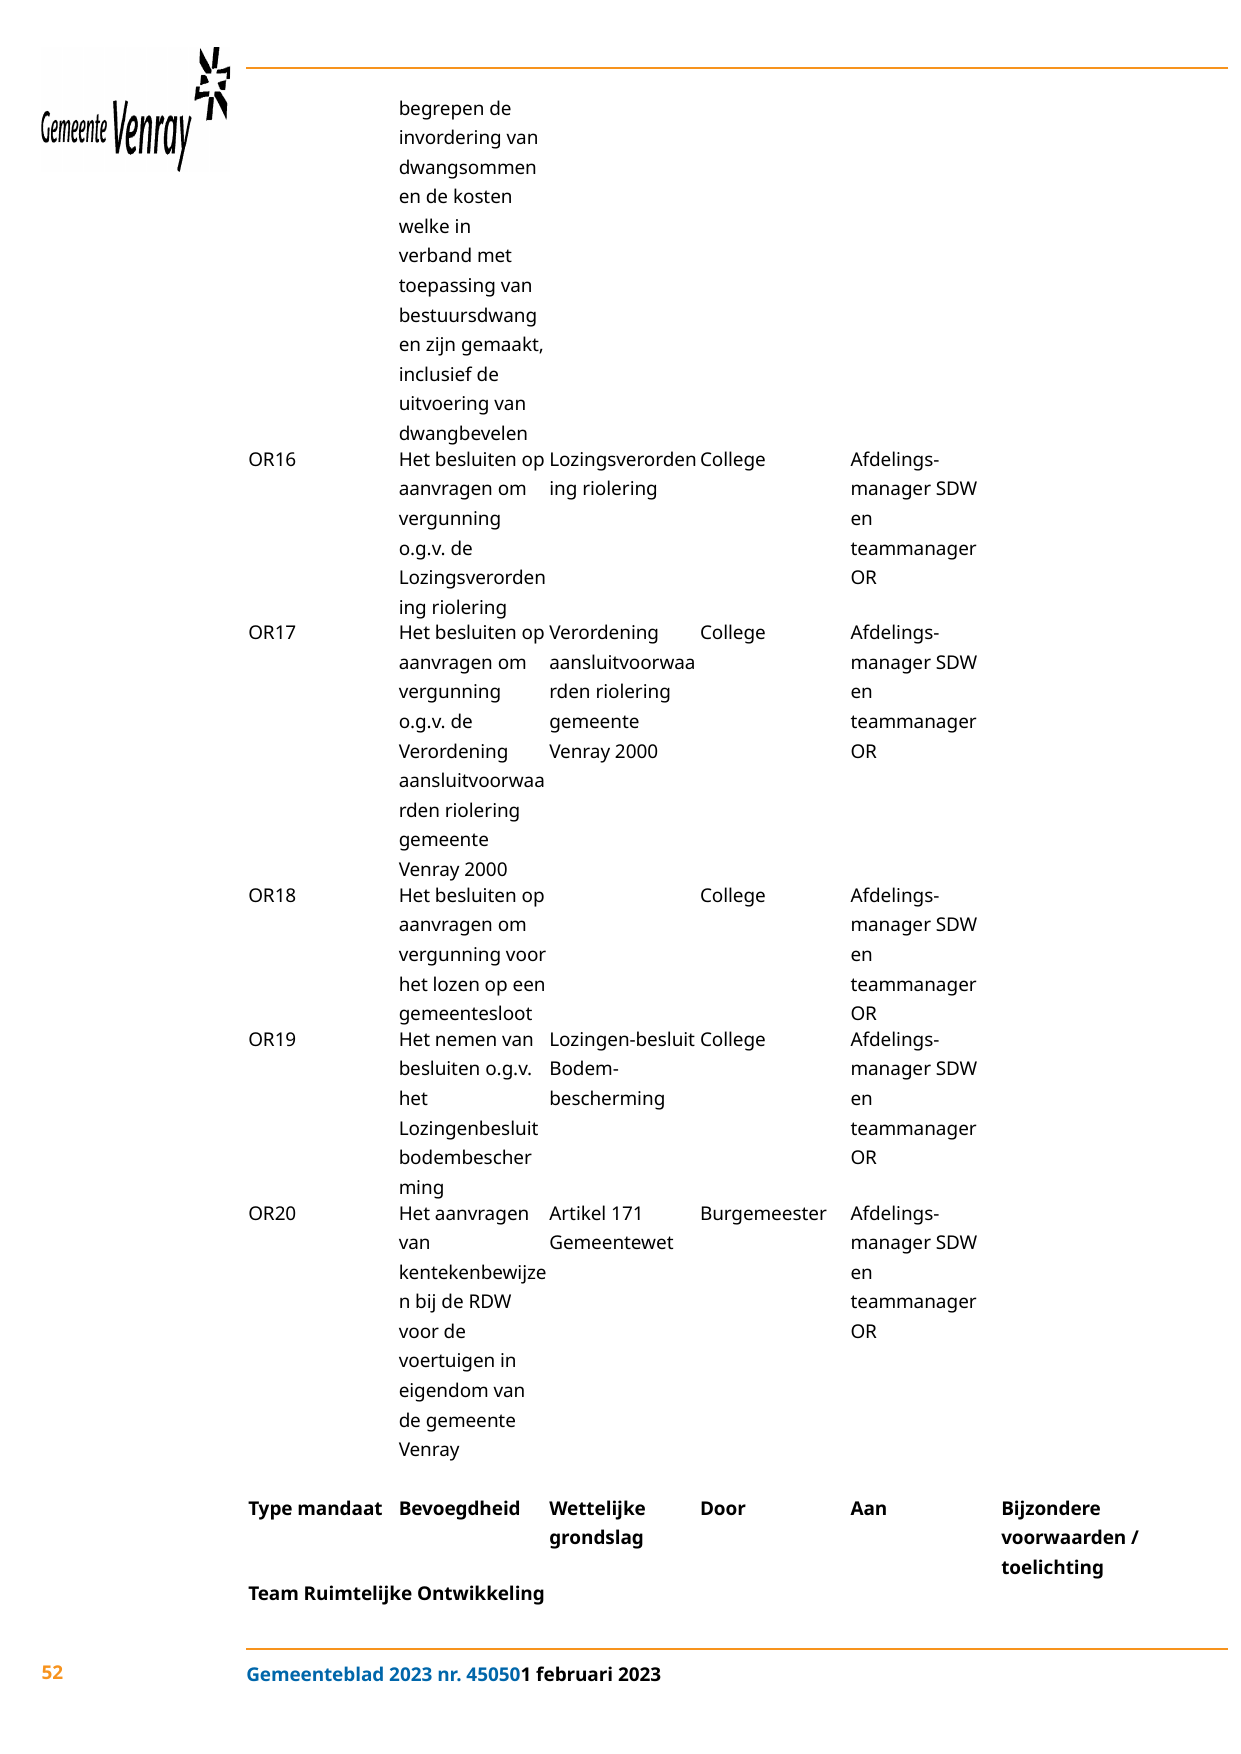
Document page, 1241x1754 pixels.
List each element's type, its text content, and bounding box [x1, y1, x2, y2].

table_header Wettelijke grondslag [549, 1495, 700, 1580]
table_cell OR16 [248, 446, 398, 619]
table_cell College [700, 882, 850, 1026]
table_cell Afdelings-manager SDW en teammanager OR [850, 620, 1001, 882]
table_cell Verordening aansluitvoorwaarden riolering gemeente Venray 2000 [549, 620, 700, 882]
table_header Bevoegdheid [399, 1495, 549, 1580]
table_cell [1001, 95, 1152, 446]
table_header Door [700, 1495, 850, 1580]
table_cell [1001, 1200, 1152, 1462]
table_cell Het besluiten op aanvragen om vergunning o.g.v. de Lozingsverordening riolering [399, 446, 549, 619]
table_cell Afdelings-manager SDW en teammanager OR [850, 1026, 1001, 1200]
table_cell [549, 95, 700, 446]
table_header Bijzondere voorwaarden / toelichting [1001, 1495, 1152, 1580]
table_cell [850, 95, 1001, 446]
table_header Aan [850, 1495, 1001, 1580]
table_cell [700, 95, 850, 446]
table_cell OR17 [248, 620, 398, 882]
table_cell [1001, 882, 1152, 1026]
table_cell OR20 [248, 1200, 398, 1462]
table_cell OR19 [248, 1026, 398, 1200]
table_cell Lozingsverordening riolering [549, 446, 700, 619]
table_cell Afdelings-manager SDW en teammanager OR [850, 446, 1001, 619]
table_cell Het besluiten op aanvragen om vergunning voor het lozen op een gemeentesloot [399, 882, 549, 1026]
table_cell [1001, 620, 1152, 882]
picture [41, 47, 231, 172]
table_header Type mandaat [248, 1495, 398, 1580]
table_cell OR18 [248, 882, 398, 1026]
table_cell Artikel 171 Gemeentewet [549, 1200, 700, 1462]
table_cell College [700, 446, 850, 619]
table_cell College [700, 620, 850, 882]
table_cell [549, 882, 700, 1026]
table_cell Het besluiten op aanvragen om vergunning o.g.v. de Verordening aansluitvoorwaarden riolering gemeente Venray 2000 [399, 620, 549, 882]
table_cell Burgemeester [700, 1200, 850, 1462]
table_cell Het aanvragen van kentekenbewijzen bij de RDW voor de voertuigen in eigendom van de gemeente Venray [399, 1200, 549, 1462]
table_cell Afdelings-manager SDW en teammanager OR [850, 882, 1001, 1026]
table_cell begrepen de invordering van dwangsommen en de kosten welke in verband met toepassing van bestuursdwang en zijn gemaakt, inclusief de uitvoering van dwangbevelen [399, 95, 549, 446]
table_cell Lozingen-besluit Bodem-bescherming [549, 1026, 700, 1200]
table_cell [248, 95, 398, 446]
table_cell [1001, 446, 1152, 619]
table_cell College [700, 1026, 850, 1200]
table_cell [1001, 1026, 1152, 1200]
table_cell Afdelings-manager SDW en teammanager OR [850, 1200, 1001, 1462]
table_cell Team Ruimtelijke Ontwikkeling [248, 1580, 1152, 1606]
table_cell Het nemen van besluiten o.g.v. het Lozingenbesluit bodembescherming [399, 1026, 549, 1200]
